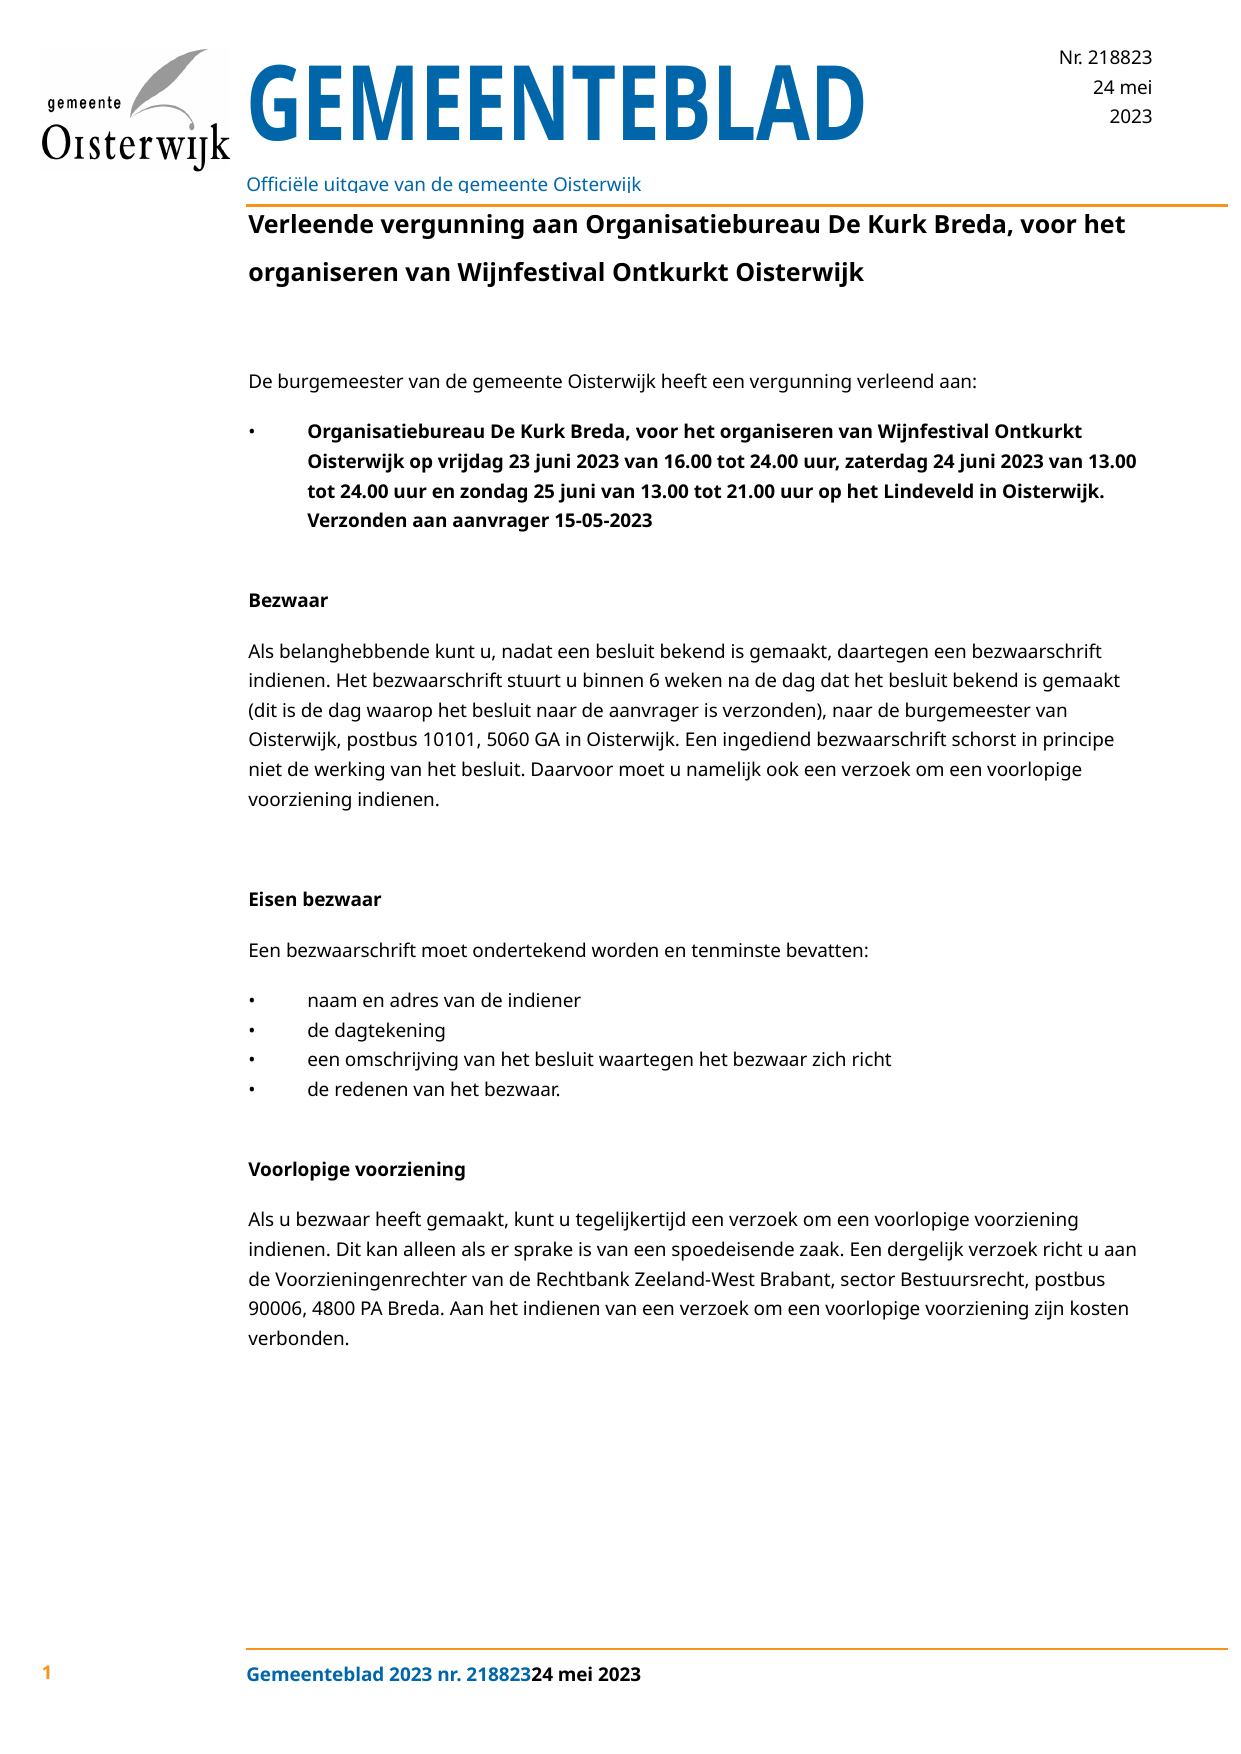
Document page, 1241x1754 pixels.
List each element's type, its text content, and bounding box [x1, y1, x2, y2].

text Een bezwaarschrift moet ondertekend worden en tenminste bevatten: [248, 937, 1152, 963]
text Als u bezwaar heeft gemaakt, kunt u tegelijkertijd een verzoek om een voorlopige voorziening indienen. Dit kan alleen als er sprake is van een spoedeisende zaak. Een dergelijk verzoek richt u aan de Voorzieningenrechter van de Rechtbank Zeeland-West Brabant, sector Bestuursrecht, postbus 90006, 4800 PA Breda. Aan het indienen van een verzoek om een voorlopige voorziening zijn kosten verbonden. [248, 1207, 1152, 1351]
text Bezwaar [248, 587, 1152, 613]
text De burgemeester van de gemeente Oisterwijk heeft een vergunning verleend aan: [248, 368, 1152, 394]
text Als belanghebbende kunt u, nadat een besluit bekend is gemaakt, daartegen een bezwaarschrift indienen. Het bezwaarschrift stuurt u binnen 6 weken na de dag dat het besluit bekend is gemaakt (dit is de dag waarop het besluit naar de aanvrager is verzonden), naar de burgemeester van Oisterwijk, postbus 10101, 5060 GA in Oisterwijk. Een ingediend bezwaarschrift schorst in principe niet de werking van het besluit. Daarvoor moet u namelijk ook een verzoek om een voorlopige voorziening indienen. [248, 638, 1152, 812]
list de redenen van het bezwaar. [248, 1076, 1152, 1102]
picture [41, 47, 231, 172]
list Organisatiebureau De Kurk Breda, voor het organiseren van Wijnfestival Ontkurkt Oisterwijk op vrijdag 23 juni 2023 van 16.00 tot 24.00 uur, zaterdag 24 juni 2023 van 13.00 tot 24.00 uur en zondag 25 juni van 13.00 tot 21.00 uur op het Lindeveld in Oisterwijk. Verzonden aan aanvrager 15-05-2023 [248, 419, 1152, 533]
list naam en adres van de indiener [248, 987, 1152, 1013]
text Verleende vergunning aan Organisatiebureau De Kurk Breda, voor het organiseren van Wijnfestival Ontkurkt Oisterwijk [248, 207, 1152, 288]
list de dagtekening [248, 1017, 1152, 1043]
text Voorlopige voorziening [248, 1156, 1152, 1182]
text Eisen bezwaar [248, 887, 1152, 912]
list een omschrijving van het besluit waartegen het bezwaar zich richt [248, 1047, 1152, 1072]
